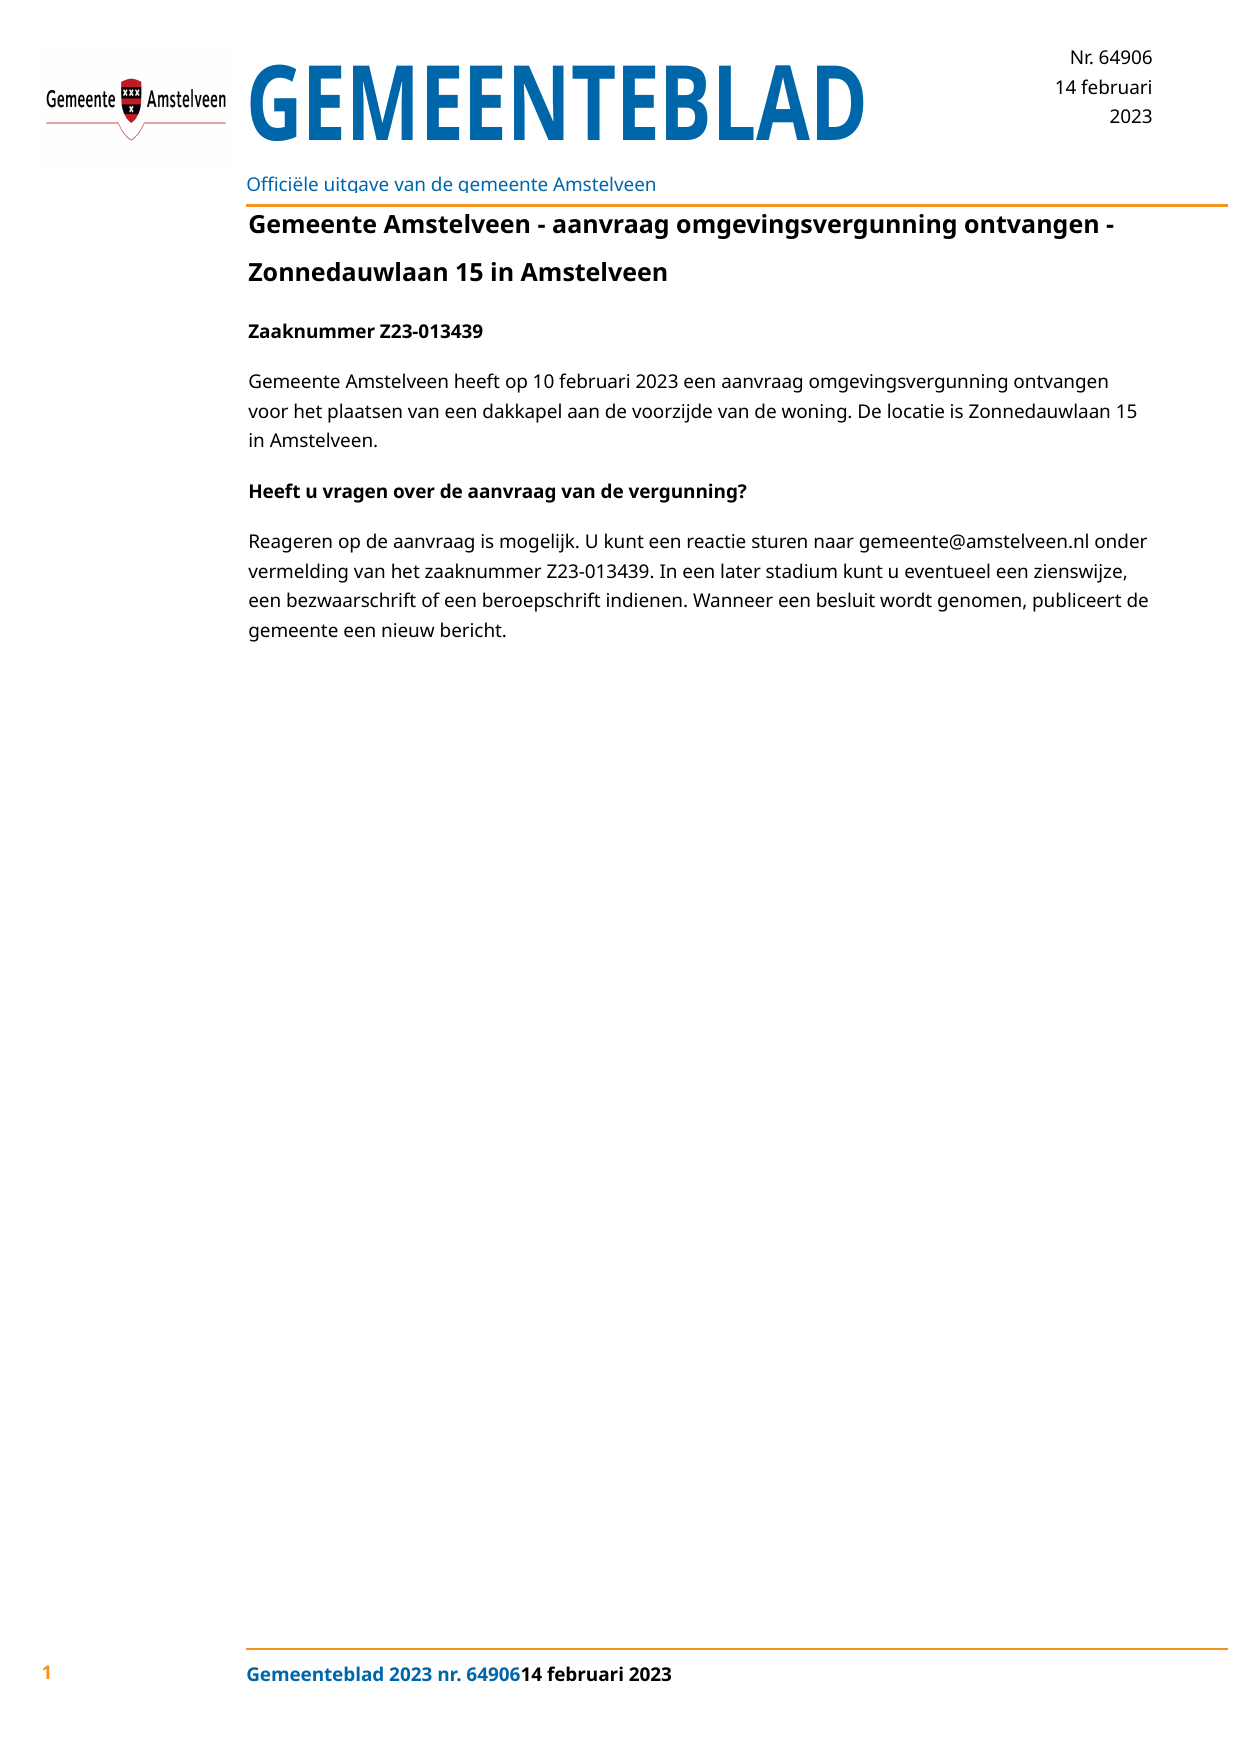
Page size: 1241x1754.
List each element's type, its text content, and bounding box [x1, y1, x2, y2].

text Gemeente Amstelveen heeft op 10 februari 2023 een aanvraag omgevingsvergunning ontvangen voor het plaatsen van een dakkapel aan de voorzijde van de woning. De locatie is Zonnedauwlaan 15 in Amstelveen. [248, 368, 1152, 453]
text Reageren op de aanvraag is mogelijk. U kunt een reactie sturen naar gemeente@amstelveen.nl onder vermelding van het zaaknummer Z23-013439. In een later stadium kunt u eventueel een zienswijze, een bezwaarschrift of een beroepschrift indienen. Wanneer een besluit wordt genomen, publiceert de gemeente een nieuw bericht. [248, 528, 1152, 643]
text Zaaknummer Z23-013439 [248, 318, 1152, 344]
text Heeft u vragen over de aanvraag van de vergunning? [248, 478, 1152, 504]
text Gemeente Amstelveen - aanvraag omgevingsvergunning ontvangen - Zonnedauwlaan 15 in Amstelveen [248, 207, 1152, 288]
picture [41, 47, 231, 172]
